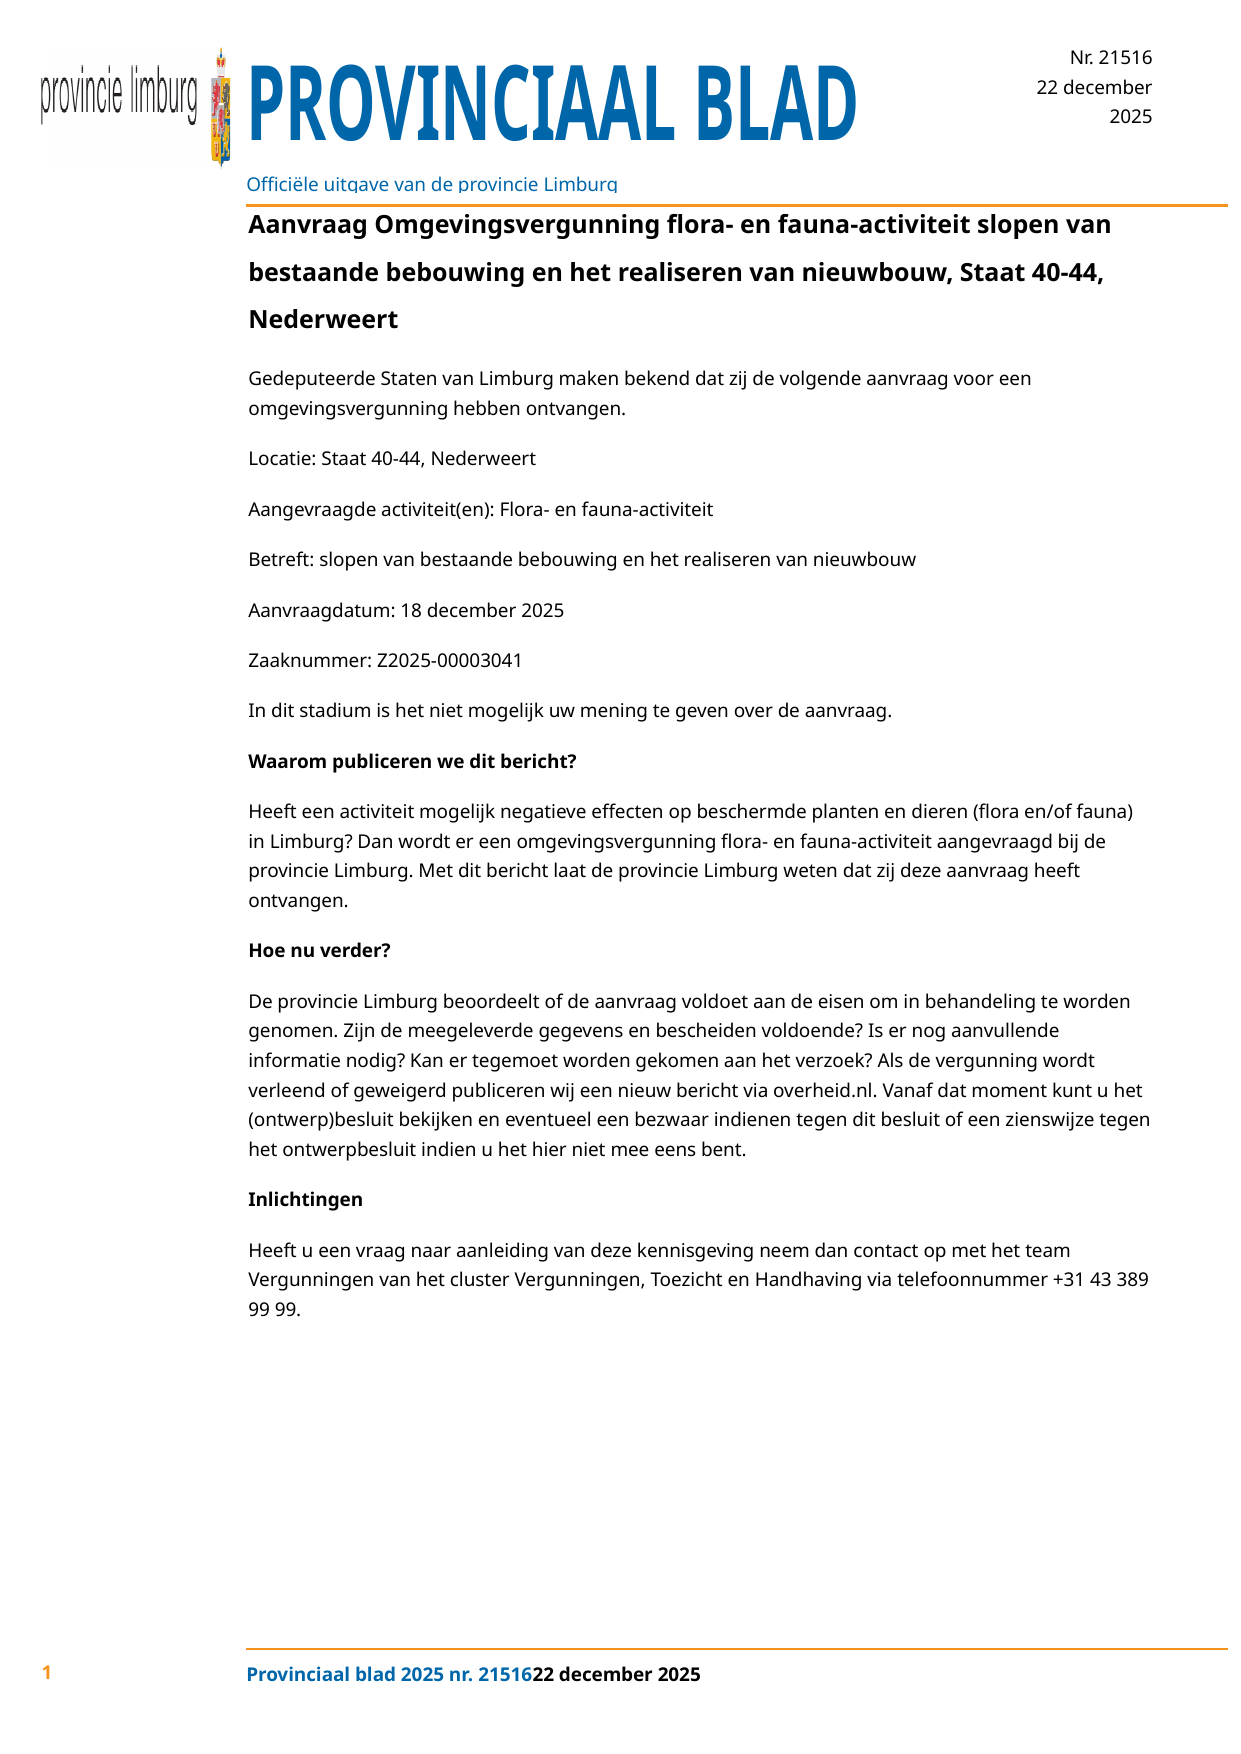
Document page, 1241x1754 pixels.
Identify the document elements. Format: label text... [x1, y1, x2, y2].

text Betreft: slopen van bestaande bebouwing en het realiseren van nieuwbouw [248, 546, 1152, 572]
text Locatie: Staat 40-44, Nederweert [248, 446, 1152, 471]
text Aangevraagde activiteit(en): Flora- en fauna-activiteit [248, 496, 1152, 522]
text De provincie Limburg beoordeelt of de aanvraag voldoet aan de eisen om in behandeling te worden genomen. Zijn de meegeleverde gegevens en bescheiden voldoende? Is er nog aanvullende informatie nodig? Kan er tegemoet worden gekomen aan het verzoek? Als de vergunning wordt verleend of geweigerd publiceren wij een nieuw bericht via overheid.nl. Vanaf dat moment kunt u het (ontwerp)besluit bekijken en eventueel een bezwaar indienen tegen dit besluit of een zienswijze tegen het ontwerpbesluit indien u het hier niet mee eens bent. [248, 988, 1152, 1162]
text Gedeputeerde Staten van Limburg maken bekend dat zij de volgende aanvraag voor een omgevingsvergunning hebben ontvangen. [248, 366, 1152, 421]
text Heeft een activiteit mogelijk negatieve effecten op beschermde planten en dieren (flora en/of fauna) in Limburg? Dan wordt er een omgevingsvergunning flora- en fauna-activiteit aangevraagd bij de provincie Limburg. Met dit bericht laat de provincie Limburg weten dat zij deze aanvraag heeft ontvangen. [248, 798, 1152, 913]
text Aanvraagdatum: 18 december 2025 [248, 597, 1152, 622]
text Hoe nu verder? [248, 938, 1152, 963]
text Waarom publiceren we dit bericht? [248, 748, 1152, 774]
text Heeft u een vraag naar aanleiding van deze kennisgeving neem dan contact op met het team Vergunningen van het cluster Vergunningen, Toezicht en Handhaving via telefoonnummer +31 43 389 99 99. [248, 1237, 1152, 1322]
picture [41, 47, 231, 172]
text Aanvraag Omgevingsvergunning flora- en fauna-activiteit slopen van bestaande bebouwing en het realiseren van nieuwbouw, Staat 40-44, Nederweert [248, 207, 1152, 336]
text In dit stadium is het niet mogelijk uw mening te geven over de aanvraag. [248, 698, 1152, 723]
text Zaaknummer: Z2025-00003041 [248, 647, 1152, 673]
text Inlichtingen [248, 1186, 1152, 1212]
